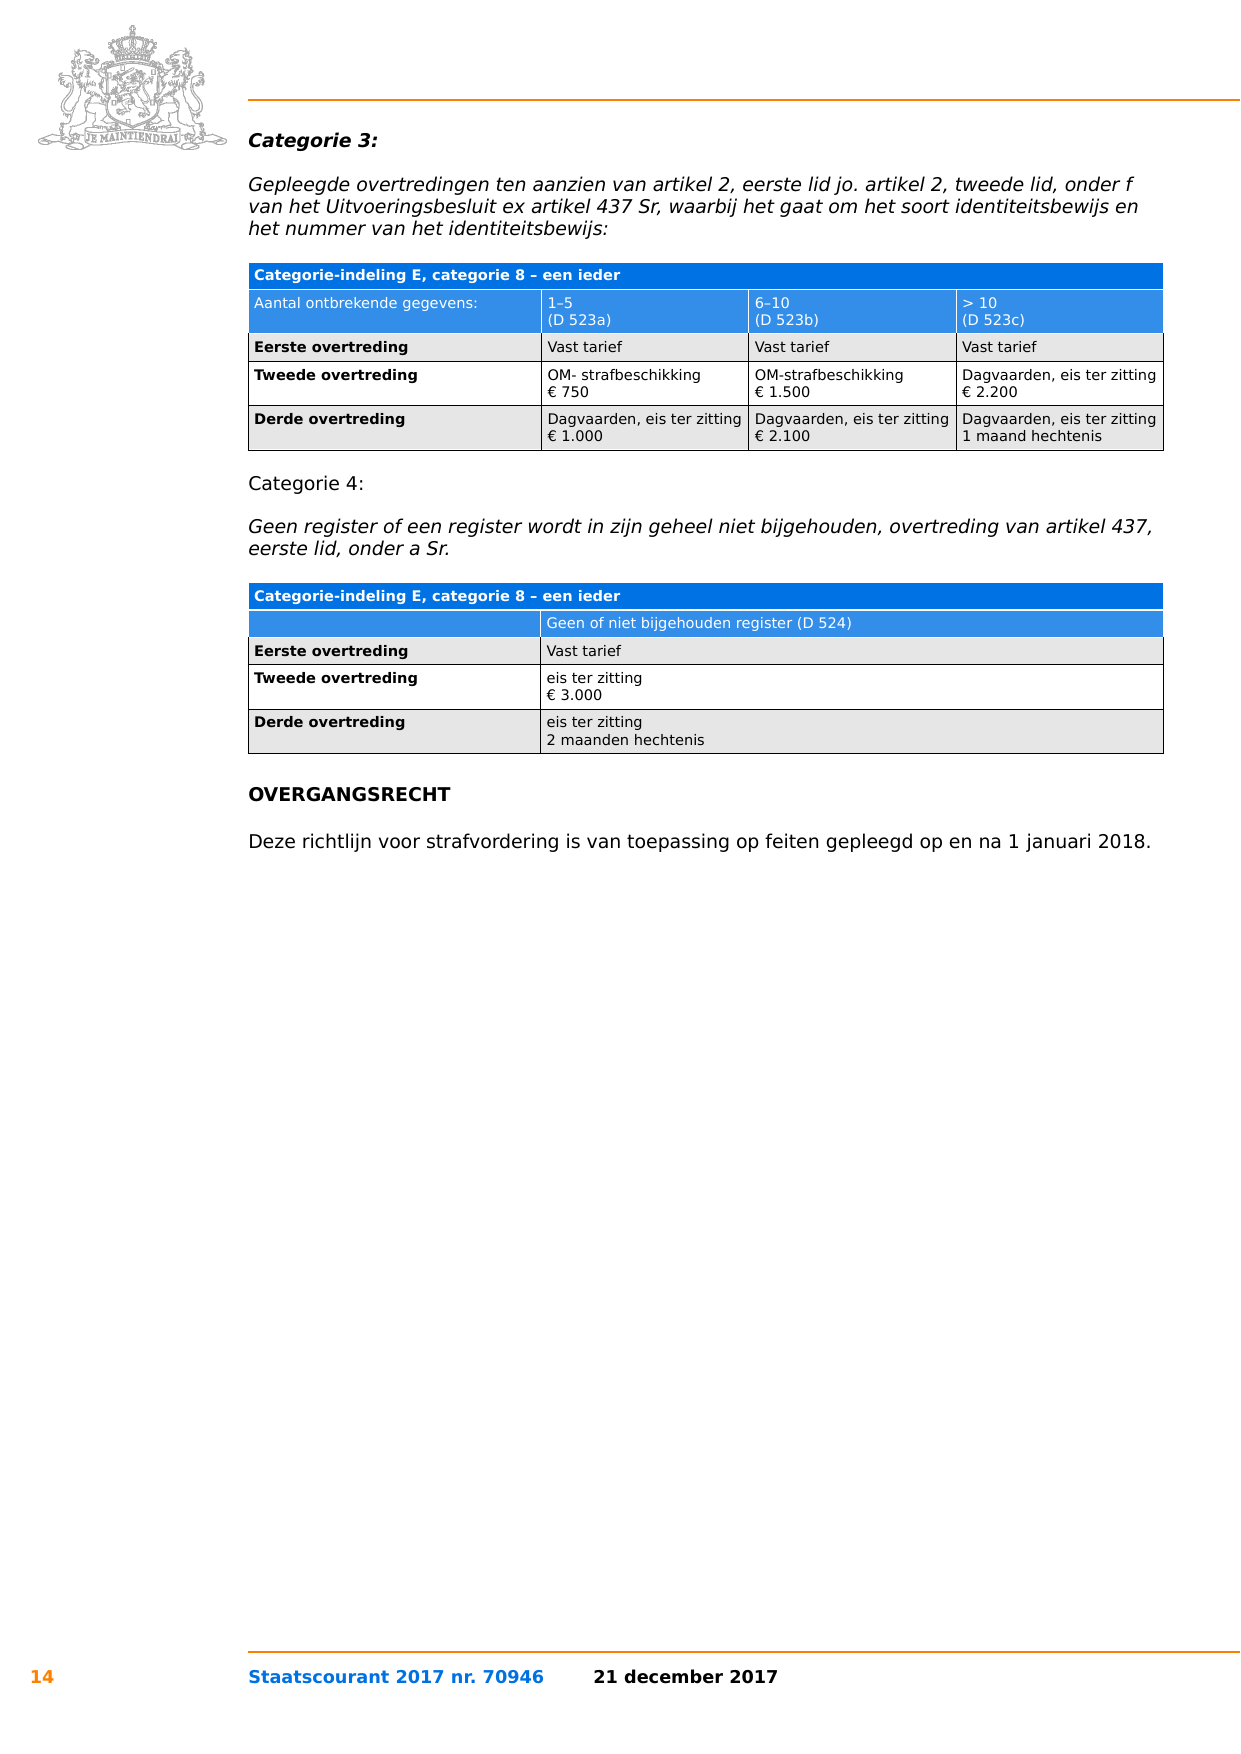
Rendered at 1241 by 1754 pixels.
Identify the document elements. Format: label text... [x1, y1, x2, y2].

table_cell Vast tarief [749, 334, 956, 361]
table_cell Eerste overtreding [249, 334, 541, 361]
table_header Categorie-indeling E, categorie 8 – een ieder [249, 583, 1163, 609]
table_cell Dagvaarden, eis ter zitting 1 maand hechtenis [957, 406, 1163, 449]
table_cell Tweede overtreding [249, 665, 540, 709]
table_cell 1–5 (D 523a) [542, 290, 748, 333]
table_cell OM-strafbeschikking € 1.500 [749, 362, 956, 405]
table_cell Eerste overtreding [249, 638, 540, 664]
table_cell 6–10 (D 523b) [749, 290, 956, 333]
table_header Categorie-indeling E, categorie 8 – een ieder [249, 263, 1163, 289]
table_cell eis ter zitting 2 maanden hechtenis [541, 710, 1163, 753]
table_cell Vast tarief [957, 334, 1163, 361]
table_cell Dagvaarden, eis ter zitting € 2.100 [749, 406, 956, 449]
table_cell Tweede overtreding [249, 362, 541, 405]
table_cell OM- strafbeschikking € 750 [542, 362, 748, 405]
table_cell Vast tarief [542, 334, 748, 361]
table_cell Geen of niet bijgehouden register (D 524) [541, 611, 1163, 637]
table_cell > 10 (D 523c) [957, 290, 1163, 333]
text Deze richtlijn voor strafvordering is van toepassing op feiten gepleegd op en na 1 januari 2018. [248, 831, 1163, 853]
text Gepleegde overtredingen ten aanzien van artikel 2, eerste lid jo. artikel 2, tweede lid, onder f van het Uitvoeringsbesluit ex artikel 437 Sr, waarbij het gaat om het soort identiteitsbewijs en het nummer van het identiteitsbewijs: [248, 174, 1163, 240]
table_cell Derde overtreding [249, 406, 541, 449]
text Geen register of een register wordt in zijn geheel niet bijgehouden, overtreding van artikel 437, eerste lid, onder a Sr. [248, 516, 1163, 560]
table_cell Aantal ontbrekende gegevens: [249, 290, 541, 333]
table_cell eis ter zitting € 3.000 [541, 665, 1163, 709]
table_cell Dagvaarden, eis ter zitting € 1.000 [542, 406, 748, 449]
text Categorie 4: [248, 472, 1163, 494]
table_cell [249, 611, 540, 637]
text Categorie 3: [248, 130, 1163, 152]
subtitle OVERGANGSRECHT [248, 784, 1163, 806]
table_cell Derde overtreding [249, 710, 540, 753]
table_cell Dagvaarden, eis ter zitting € 2.200 [957, 362, 1163, 405]
picture [38, 25, 227, 150]
table_cell Vast tarief [541, 638, 1163, 664]
